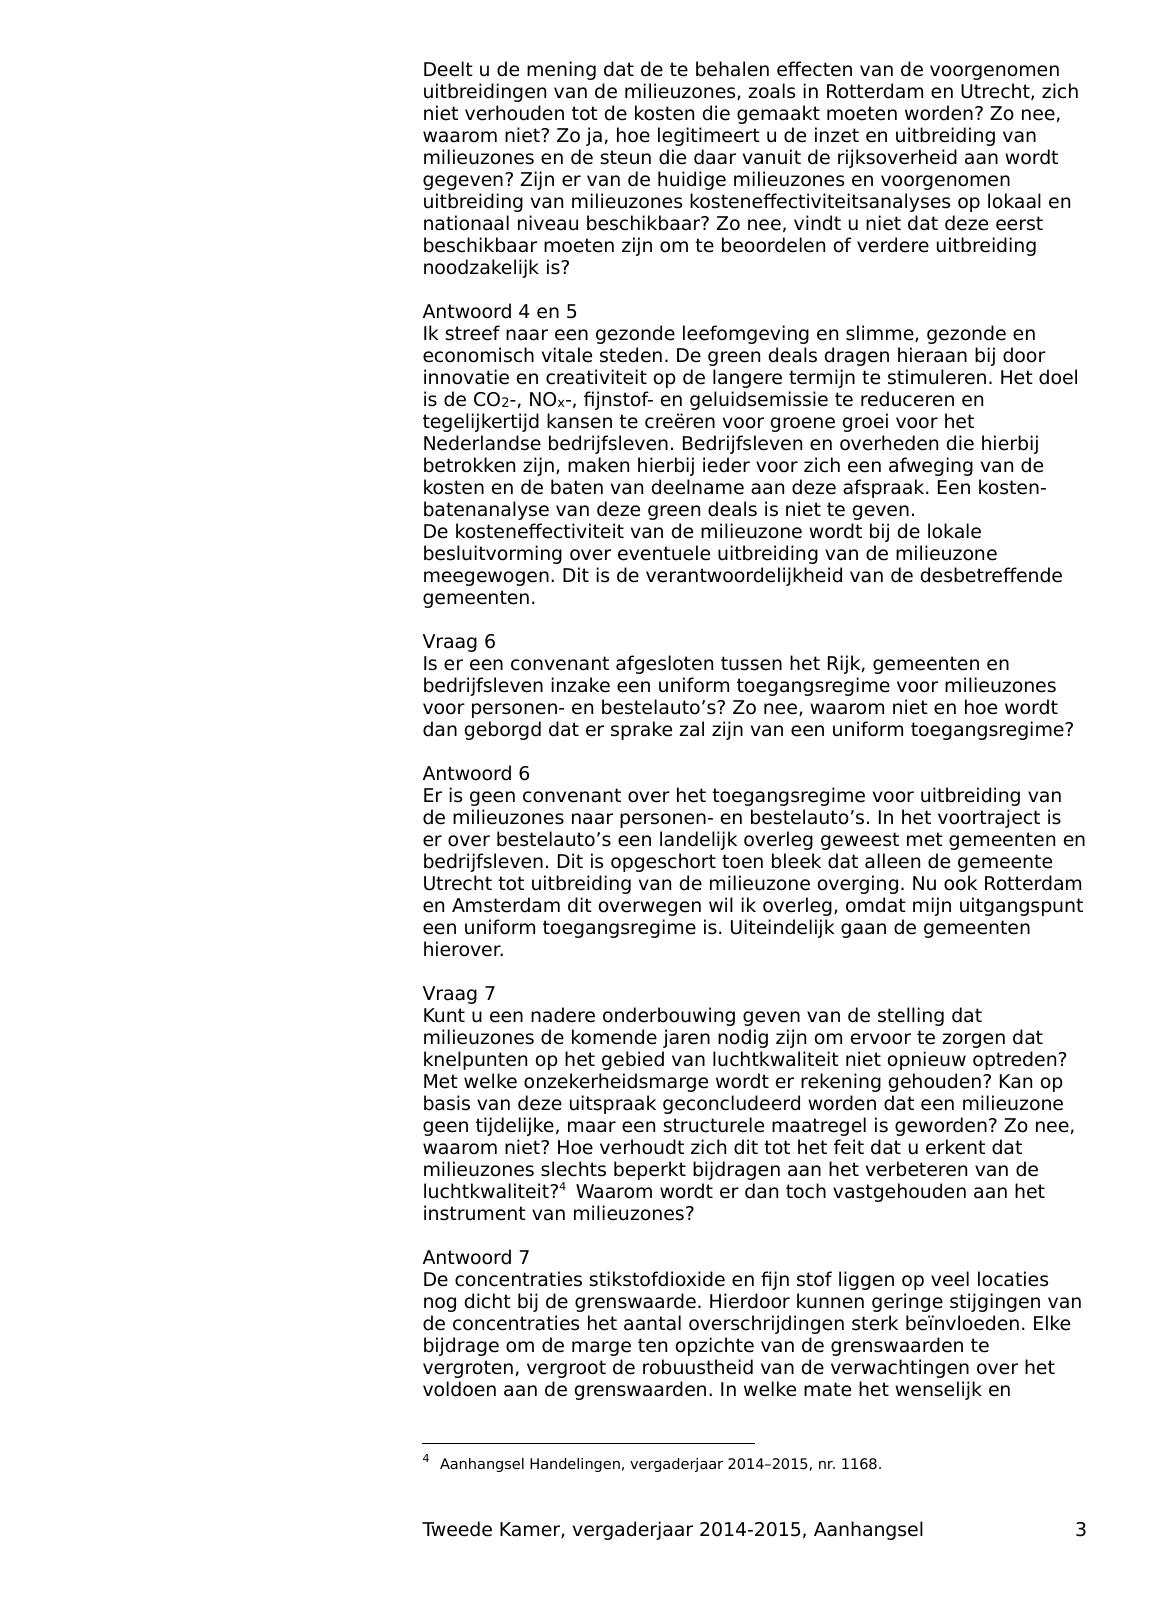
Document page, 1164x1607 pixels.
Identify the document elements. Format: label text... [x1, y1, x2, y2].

text Aanhangsel Handelingen, vergaderjaar 2014–2015, nr. 1168. [422, 1452, 1087, 1474]
text Vraag 7 [422, 983, 1087, 1005]
text De kosteneffectiviteit van de milieuzone wordt bij de lokale besluitvorming over eventuele uitbreiding van de milieuzone meegewogen. Dit is de verantwoordelijkheid van de desbetreffende gemeenten. [422, 521, 1087, 609]
text Antwoord 6 [422, 763, 1087, 785]
text Antwoord 7 [422, 1247, 1087, 1269]
text Er is geen convenant over het toegangsregime voor uitbreiding van de milieuzones naar personen- en bestelauto’s. In het voortraject is er over bestelauto’s een landelijk overleg geweest met gemeenten en bedrijfsleven. Dit is opgeschort toen bleek dat alleen de gemeente Utrecht tot uitbreiding van de milieuzone overging. Nu ook Rotterdam en Amsterdam dit overwegen wil ik overleg, omdat mijn uitgangspunt een uniform toegangsregime is. Uiteindelijk gaan de gemeenten hierover. [422, 785, 1087, 961]
text Antwoord 4 en 5 [422, 301, 1087, 323]
text De concentraties stikstofdioxide en fijn stof liggen op veel locaties nog dicht bij de grenswaarde. Hierdoor kunnen geringe stijgingen van de concentraties het aantal overschrijdingen sterk beïnvloeden. Elke bijdrage om de marge ten opzichte van de grenswaarden te vergroten, vergroot de robuustheid van de verwachtingen over het voldoen aan de grenswaarden. In welke mate het wenselijk en [422, 1269, 1087, 1401]
text Kunt u een nadere onderbouwing geven van de stelling dat milieuzones de komende jaren nodig zijn om ervoor te zorgen dat knelpunten op het gebied van luchtkwaliteit niet opnieuw optreden? Met welke onzekerheidsmarge wordt er rekening gehouden? Kan op basis van deze uitspraak geconcludeerd worden dat een milieuzone geen tijdelijke, maar een structurele maatregel is geworden? Zo nee, waarom niet? Hoe verhoudt zich dit tot het feit dat u erkent dat milieuzones slechts beperkt bijdragen aan het verbeteren van de luchtkwaliteit? Waarom wordt er dan toch vastgehouden aan het instrument van milieuzones? [422, 1005, 1087, 1225]
text Vraag 6 [422, 631, 1087, 653]
text Ik streef naar een gezonde leefomgeving en slimme, gezonde en economisch vitale steden. De green deals dragen hieraan bij door innovatie en creativiteit op de langere termijn te stimuleren. Het doel is de CO2-, NOx-, fijnstof- en geluidsemissie te reduceren en tegelijkertijd kansen te creëren voor groene groei voor het Nederlandse bedrijfsleven. Bedrijfsleven en overheden die hierbij betrokken zijn, maken hierbij ieder voor zich een afweging van de kosten en de baten van deelname aan deze afspraak. Een kosten-batenanalyse van deze green deals is niet te geven. [422, 323, 1087, 521]
text Is er een convenant afgesloten tussen het Rijk, gemeenten en bedrijfsleven inzake een uniform toegangsregime voor milieuzones voor personen- en bestelauto’s? Zo nee, waarom niet en hoe wordt dan geborgd dat er sprake zal zijn van een uniform toegangsregime? [422, 653, 1087, 741]
text Deelt u de mening dat de te behalen effecten van de voorgenomen uitbreidingen van de milieuzones, zoals in Rotterdam en Utrecht, zich niet verhouden tot de kosten die gemaakt moeten worden? Zo nee, waarom niet? Zo ja, hoe legitimeert u de inzet en uitbreiding van milieuzones en de steun die daar vanuit de rijksoverheid aan wordt gegeven? Zijn er van de huidige milieuzones en voorgenomen uitbreiding van milieuzones kosteneffectiviteitsanalyses op lokaal en nationaal niveau beschikbaar? Zo nee, vindt u niet dat deze eerst beschikbaar moeten zijn om te beoordelen of verdere uitbreiding noodzakelijk is? [422, 59, 1087, 279]
